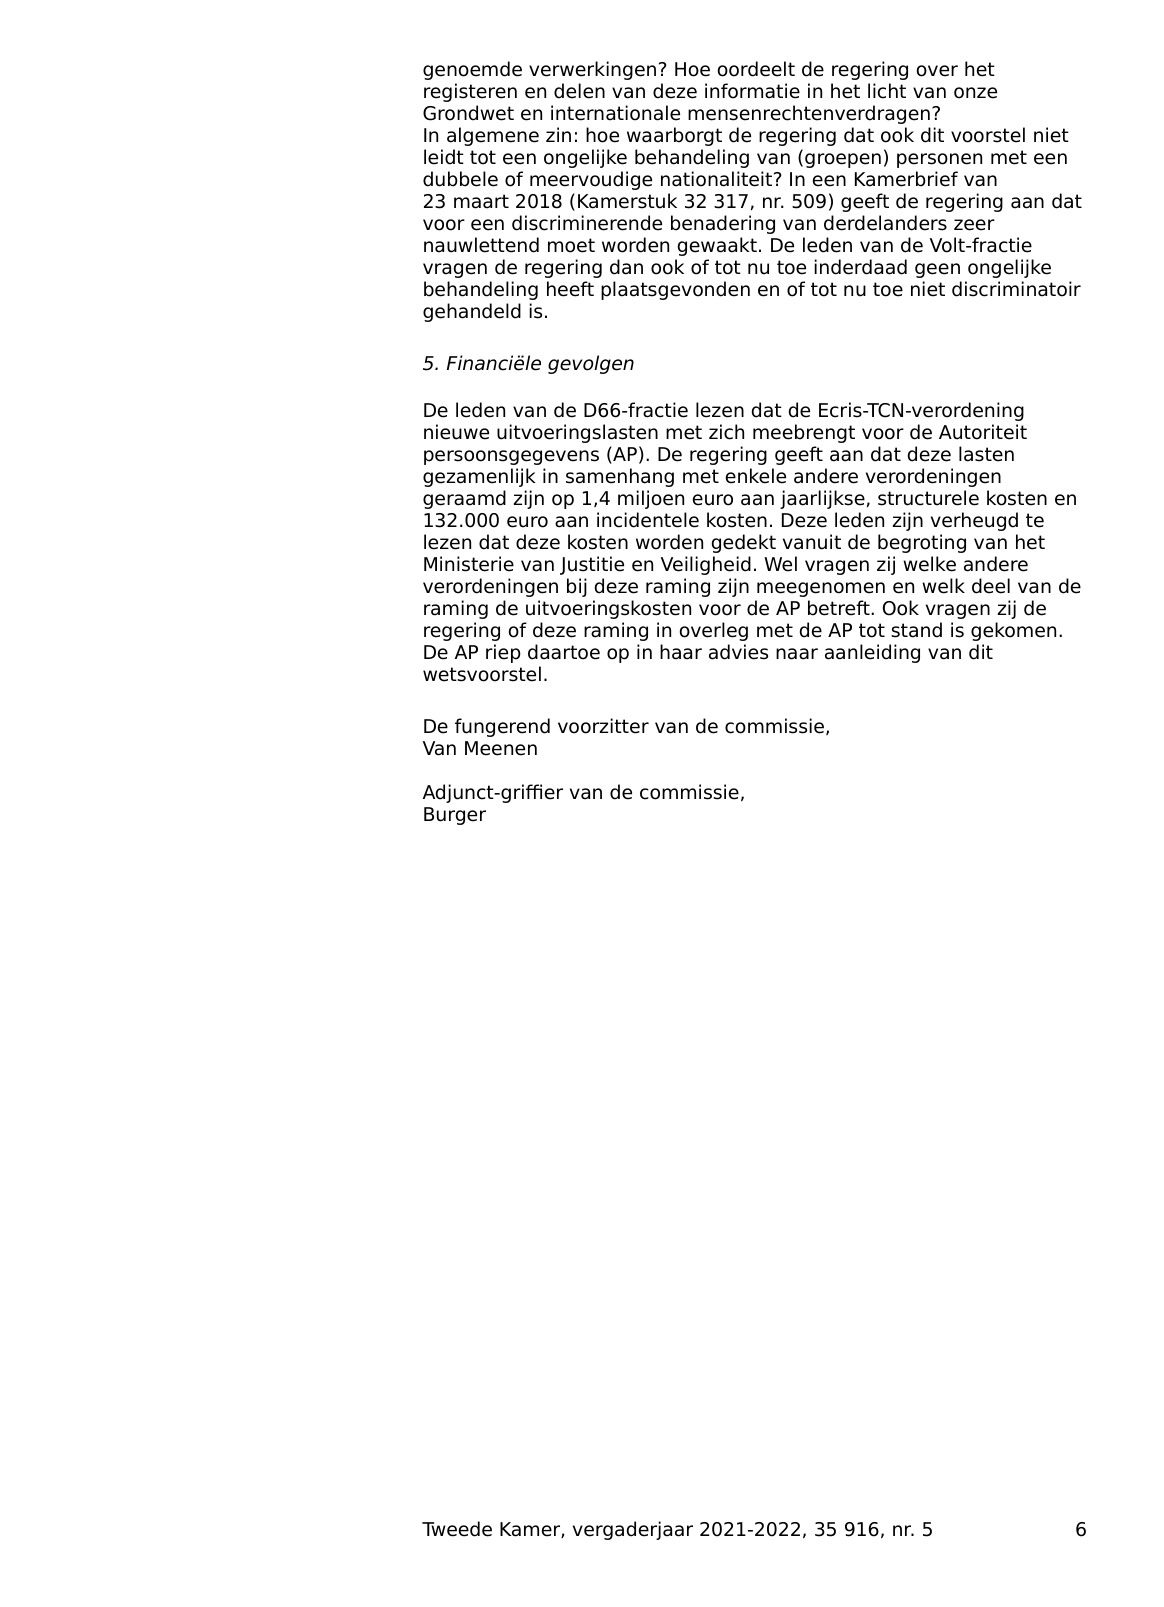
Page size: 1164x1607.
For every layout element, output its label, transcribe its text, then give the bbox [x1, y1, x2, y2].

text De fungerend voorzitter van de commissie, Van Meenen [422, 716, 1087, 759]
subtitle 5. Financiële gevolgen [422, 353, 1087, 375]
text In algemene zin: hoe waarborgt de regering dat ook dit voorstel niet leidt tot een ongelijke behandeling van (groepen) personen met een dubbele of meervoudige nationaliteit? In een Kamerbrief van 23 maart 2018 (Kamerstuk 32 317, nr. 509) geeft de regering aan dat voor een discriminerende benadering van derdelanders zeer nauwlettend moet worden gewaakt. De leden van de Volt-fractie vragen de regering dan ook of tot nu toe inderdaad geen ongelijke behandeling heeft plaatsgevonden en of tot nu toe niet discriminatoir gehandeld is. [422, 125, 1087, 323]
text De leden van de D66-fractie lezen dat de Ecris-TCN-verordening nieuwe uitvoeringslasten met zich meebrengt voor de Autoriteit persoonsgegevens (AP). De regering geeft aan dat deze lasten gezamenlijk in samenhang met enkele andere verordeningen geraamd zijn op 1,4 miljoen euro aan jaarlijkse, structurele kosten en 132.000 euro aan incidentele kosten. Deze leden zijn verheugd te lezen dat deze kosten worden gedekt vanuit de begroting van het Ministerie van Justitie en Veiligheid. Wel vragen zij welke andere verordeningen bij deze raming zijn meegenomen en welk deel van de raming de uitvoeringskosten voor de AP betreft. Ook vragen zij de regering of deze raming in overleg met de AP tot stand is gekomen. De AP riep daartoe op in haar advies naar aanleiding van dit wetsvoorstel. [422, 400, 1087, 686]
text genoemde verwerkingen? Hoe oordeelt de regering over het registeren en delen van deze informatie in het licht van onze Grondwet en internationale mensenrechtenverdragen? [422, 59, 1087, 125]
text Adjunct-griffier van de commissie, Burger [422, 782, 1087, 826]
